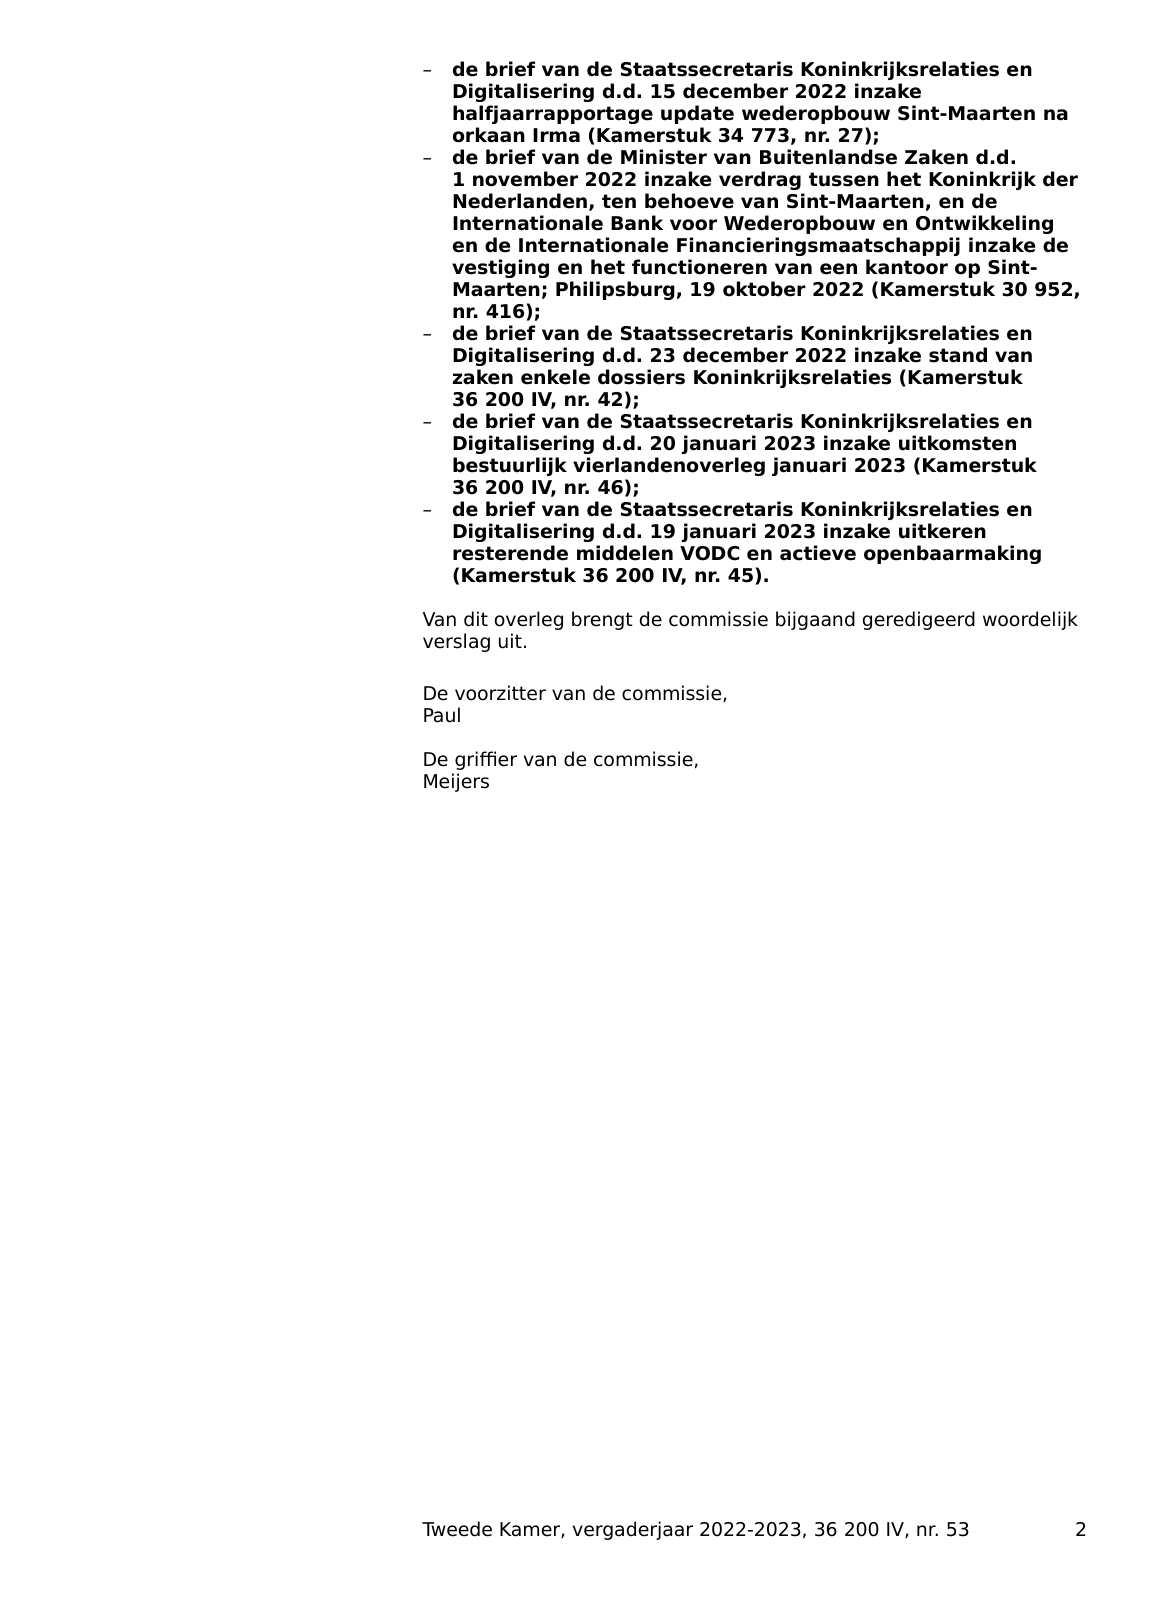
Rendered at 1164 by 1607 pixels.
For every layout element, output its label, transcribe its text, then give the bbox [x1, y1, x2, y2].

text – de brief van de Staatssecretaris Koninkrijksrelaties en Digitalisering d.d. 19 januari 2023 inzake uitkeren resterende middelen VODC en actieve openbaarmaking (Kamerstuk 36 200 IV, nr. 45). [422, 499, 1087, 587]
text Van dit overleg brengt de commissie bijgaand geredigeerd woordelijk verslag uit. [422, 609, 1087, 653]
text – de brief van de Staatssecretaris Koninkrijksrelaties en Digitalisering d.d. 20 januari 2023 inzake uitkomsten bestuurlijk vierlandenoverleg januari 2023 (Kamerstuk 36 200 IV, nr. 46); [422, 411, 1087, 499]
text De voorzitter van de commissie, Paul [422, 683, 1087, 727]
text – de brief van de Staatssecretaris Koninkrijksrelaties en Digitalisering d.d. 15 december 2022 inzake halfjaarrapportage update wederopbouw Sint-Maarten na orkaan Irma (Kamerstuk 34 773, nr. 27); [422, 59, 1087, 147]
text – de brief van de Minister van Buitenlandse Zaken d.d. 1 november 2022 inzake verdrag tussen het Koninkrijk der Nederlanden, ten behoeve van Sint-Maarten, en de Internationale Bank voor Wederopbouw en Ontwikkeling en de Internationale Financieringsmaatschappij inzake de vestiging en het functioneren van een kantoor op Sint-Maarten; Philipsburg, 19 oktober 2022 (Kamerstuk 30 952, nr. 416); [422, 147, 1087, 323]
text De griffier van de commissie, Meijers [422, 749, 1087, 793]
text – de brief van de Staatssecretaris Koninkrijksrelaties en Digitalisering d.d. 23 december 2022 inzake stand van zaken enkele dossiers Koninkrijksrelaties (Kamerstuk 36 200 IV, nr. 42); [422, 323, 1087, 411]
